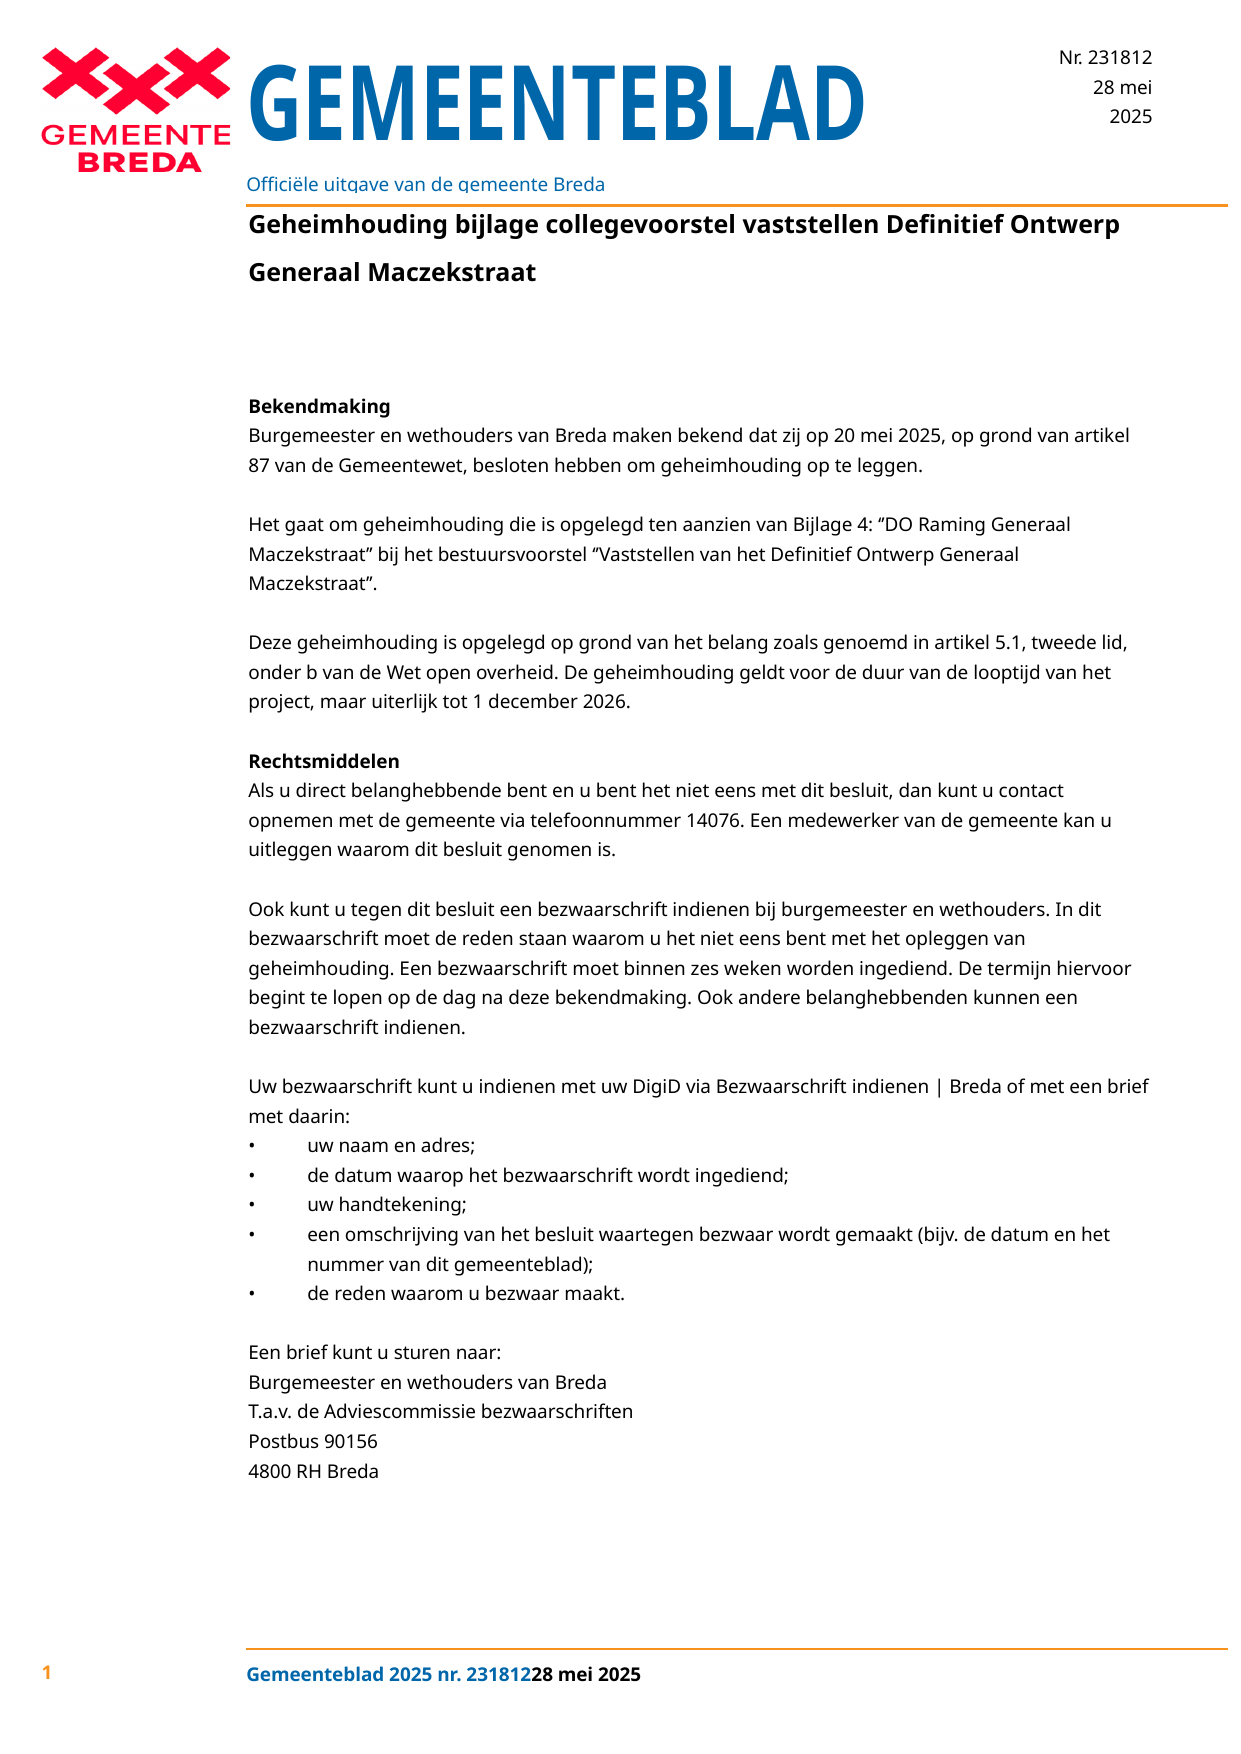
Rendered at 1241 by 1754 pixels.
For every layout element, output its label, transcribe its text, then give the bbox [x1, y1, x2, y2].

text Deze geheimhouding is opgelegd op grond van het belang zoals genoemd in artikel 5.1, tweede lid, onder b van de Wet open overheid. De geheimhouding geldt voor de duur van de looptijd van het project, maar uiterlijk tot 1 december 2026. [248, 629, 1152, 714]
list de reden waarom u bezwaar maakt. [248, 1280, 1152, 1306]
text T.a.v. de Adviescommissie bezwaarschriften [248, 1399, 1152, 1424]
text Burgemeester en wethouders van Breda maken bekend dat zij op 20 mei 2025, op grond van artikel 87 van de Gemeentewet, besloten hebben om geheimhouding op te leggen. [248, 422, 1152, 478]
text 4800 RH Breda [248, 1458, 1152, 1484]
text Geheimhouding bijlage collegevoorstel vaststellen Definitief Ontwerp Generaal Maczekstraat [248, 207, 1152, 288]
list de datum waarop het bezwaarschrift wordt ingediend; [248, 1162, 1152, 1188]
text Postbus 90156 [248, 1428, 1152, 1454]
text Het gaat om geheimhouding die is opgelegd ten aanzien van Bijlage 4: ‘’DO Raming Generaal Maczekstraat’’ bij het bestuursvoorstel ‘’Vaststellen van het Definitief Ontwerp Generaal Maczekstraat’’. [248, 511, 1152, 596]
picture [41, 47, 231, 172]
list een omschrijving van het besluit waartegen bezwaar wordt gemaakt (bijv. de datum en het nummer van dit gemeenteblad); [248, 1221, 1152, 1277]
text Ook kunt u tegen dit besluit een bezwaarschrift indienen bij burgemeester en wethouders. In dit bezwaarschrift moet de reden staan waarom u het niet eens bent met het opleggen van geheimhouding. Een bezwaarschrift moet binnen zes weken worden ingediend. De termijn hiervoor begint te lopen op de dag na deze bekendmaking. Ook andere belanghebbenden kunnen een bezwaarschrift indienen. [248, 896, 1152, 1040]
text Uw bezwaarschrift kunt u indienen met uw DigiD via Bezwaarschrift indienen | Breda of met een brief met daarin: [248, 1073, 1152, 1129]
text Rechtsmiddelen [248, 748, 1152, 774]
text Als u direct belanghebbende bent en u bent het niet eens met dit besluit, dan kunt u contact opnemen met de gemeente via telefoonnummer 14076. Een medewerker van de gemeente kan u uitleggen waarom dit besluit genomen is. [248, 777, 1152, 862]
list uw naam en adres; [248, 1132, 1152, 1158]
list uw handtekening; [248, 1192, 1152, 1217]
text Burgemeester en wethouders van Breda [248, 1369, 1152, 1395]
text Een brief kunt u sturen naar: [248, 1339, 1152, 1365]
text Bekendmaking [248, 393, 1152, 419]
